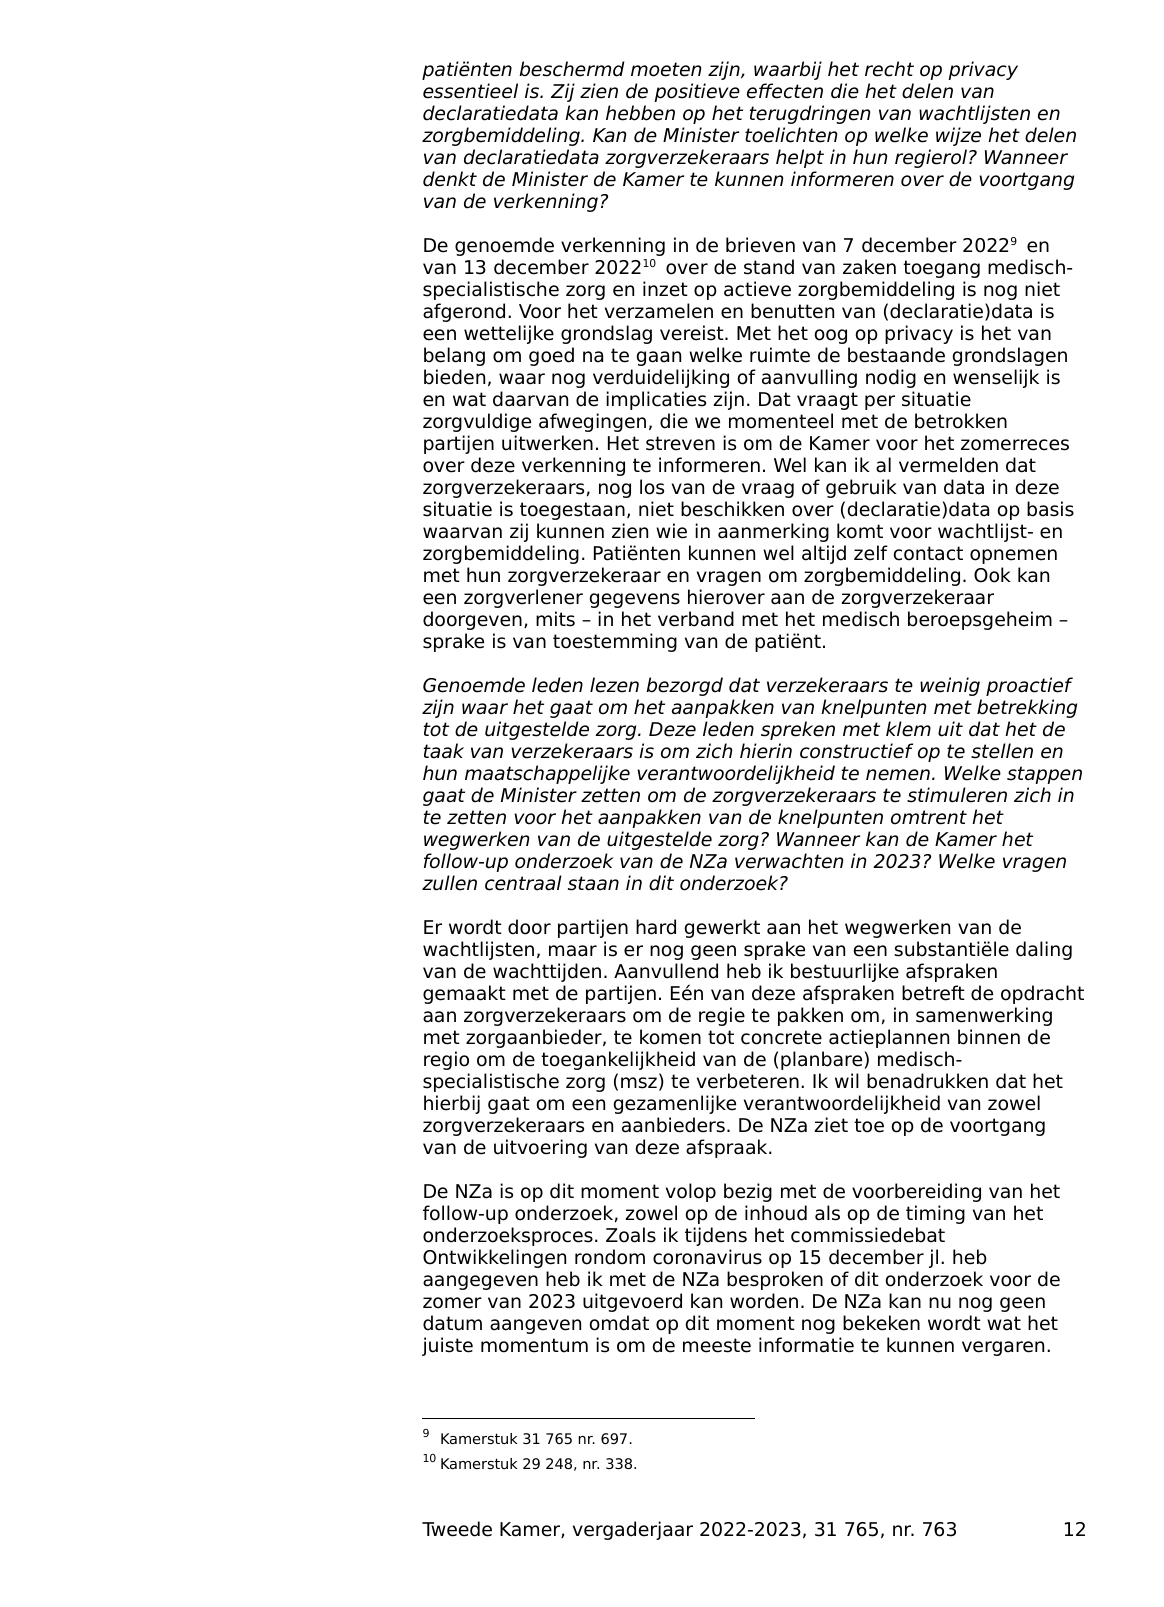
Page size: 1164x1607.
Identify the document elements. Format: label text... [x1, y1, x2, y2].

text Er wordt door partijen hard gewerkt aan het wegwerken van de wachtlijsten, maar is er nog geen sprake van een substantiële daling van de wachttijden. Aanvullend heb ik bestuurlijke afspraken gemaakt met de partijen. Eén van deze afspraken betreft de opdracht aan zorgverzekeraars om de regie te pakken om, in samenwerking met zorgaanbieder, te komen tot concrete actieplannen binnen de regio om de toegankelijkheid van de (planbare) medisch-specialistische zorg (msz) te verbeteren. Ik wil benadrukken dat het hierbij gaat om een gezamenlijke verantwoordelijkheid van zowel zorgverzekeraars en aanbieders. De NZa ziet toe op de voortgang van de uitvoering van deze afspraak. [422, 917, 1087, 1159]
text patiënten beschermd moeten zijn, waarbij het recht op privacy essentieel is. Zij zien de positieve effecten die het delen van declaratiedata kan hebben op het terugdringen van wachtlijsten en zorgbemiddeling. Kan de Minister toelichten op welke wijze het delen van declaratiedata zorgverzekeraars helpt in hun regierol? Wanneer denkt de Minister de Kamer te kunnen informeren over de voortgang van de verkenning? [422, 59, 1087, 213]
text De NZa is op dit moment volop bezig met de voorbereiding van het follow-up onderzoek, zowel op de inhoud als op de timing van het onderzoeksproces. Zoals ik tijdens het commissiedebat Ontwikkelingen rondom coronavirus op 15 december jl. heb aangegeven heb ik met de NZa besproken of dit onderzoek voor de zomer van 2023 uitgevoerd kan worden. De NZa kan nu nog geen datum aangeven omdat op dit moment nog bekeken wordt wat het juiste momentum is om de meeste informatie te kunnen vergaren. [422, 1181, 1087, 1357]
text Kamerstuk 29 248, nr. 338. [422, 1452, 1087, 1474]
text Kamerstuk 31 765 nr. 697. [422, 1427, 1087, 1449]
text De genoemde verkenning in de brieven van 7 december 2022 en van 13 december 2022 over de stand van zaken toegang medisch-specialistische zorg en inzet op actieve zorgbemiddeling is nog niet afgerond. Voor het verzamelen en benutten van (declaratie)data is een wettelijke grondslag vereist. Met het oog op privacy is het van belang om goed na te gaan welke ruimte de bestaande grondslagen bieden, waar nog verduidelijking of aanvulling nodig en wenselijk is en wat daarvan de implicaties zijn. Dat vraagt per situatie zorgvuldige afwegingen, die we momenteel met de betrokken partijen uitwerken. Het streven is om de Kamer voor het zomerreces over deze verkenning te informeren. Wel kan ik al vermelden dat zorgverzekeraars, nog los van de vraag of gebruik van data in deze situatie is toegestaan, niet beschikken over (declaratie)data op basis waarvan zij kunnen zien wie in aanmerking komt voor wachtlijst- en zorgbemiddeling. Patiënten kunnen wel altijd zelf contact opnemen met hun zorgverzekeraar en vragen om zorgbemiddeling. Ook kan een zorgverlener gegevens hierover aan de zorgverzekeraar doorgeven, mits – in het verband met het medisch beroepsgeheim – sprake is van toestemming van de patiënt. [422, 235, 1087, 653]
text Genoemde leden lezen bezorgd dat verzekeraars te weinig proactief zijn waar het gaat om het aanpakken van knelpunten met betrekking tot de uitgestelde zorg. Deze leden spreken met klem uit dat het de taak van verzekeraars is om zich hierin constructief op te stellen en hun maatschappelijke verantwoordelijkheid te nemen. Welke stappen gaat de Minister zetten om de zorgverzekeraars te stimuleren zich in te zetten voor het aanpakken van de knelpunten omtrent het wegwerken van de uitgestelde zorg? Wanneer kan de Kamer het follow-up onderzoek van de NZa verwachten in 2023? Welke vragen zullen centraal staan in dit onderzoek? [422, 675, 1087, 895]
